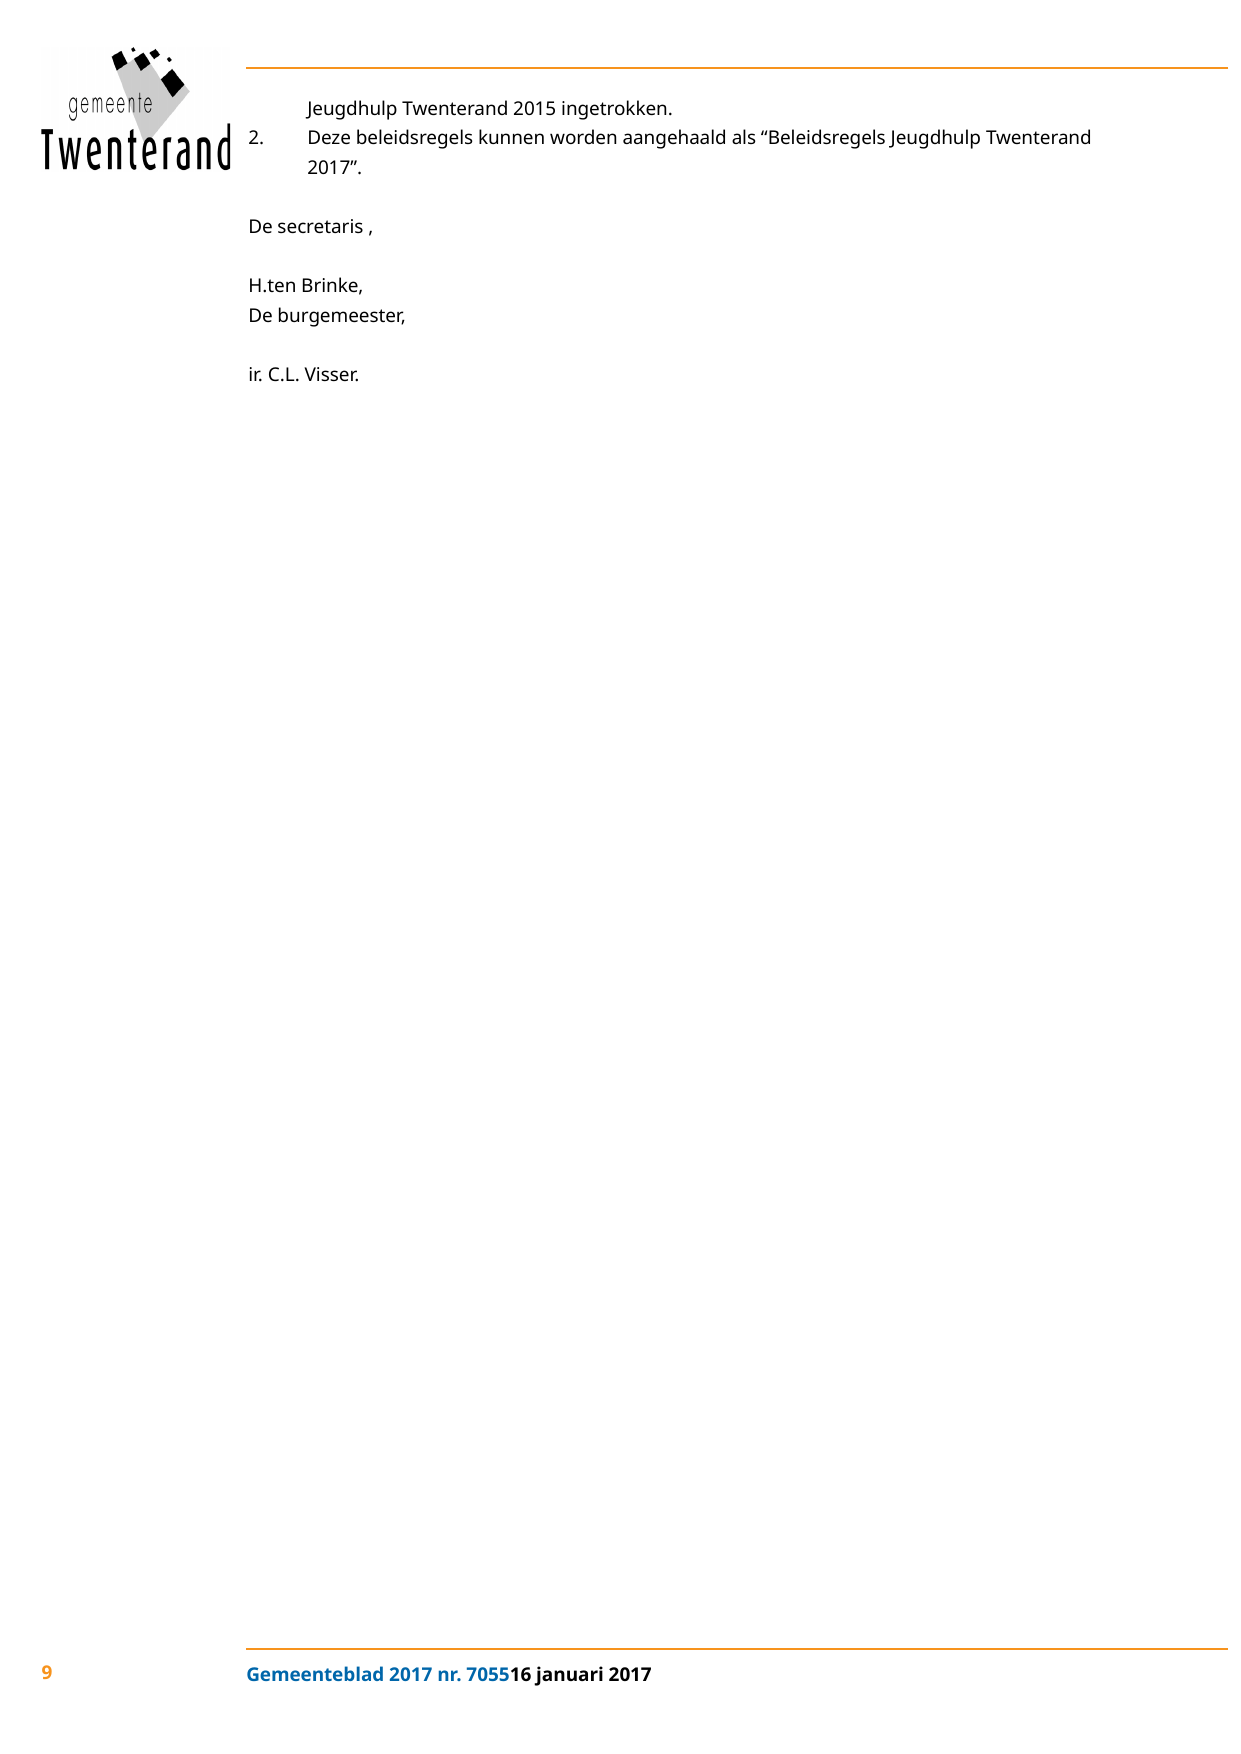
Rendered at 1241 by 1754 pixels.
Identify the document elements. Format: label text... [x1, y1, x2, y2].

text H.ten Brinke, [248, 272, 1152, 298]
list Deze beleidsregels kunnen worden aangehaald als “Beleidsregels Jeugdhulp Twenterand 2017”. [248, 124, 1152, 180]
list Jeugdhulp Twenterand 2015 ingetrokken. [248, 95, 1152, 121]
picture [41, 47, 231, 172]
text De secretaris , [248, 213, 1152, 239]
text ir. C.L. Visser. [248, 361, 1152, 387]
text De burgemeester, [248, 302, 1152, 328]
